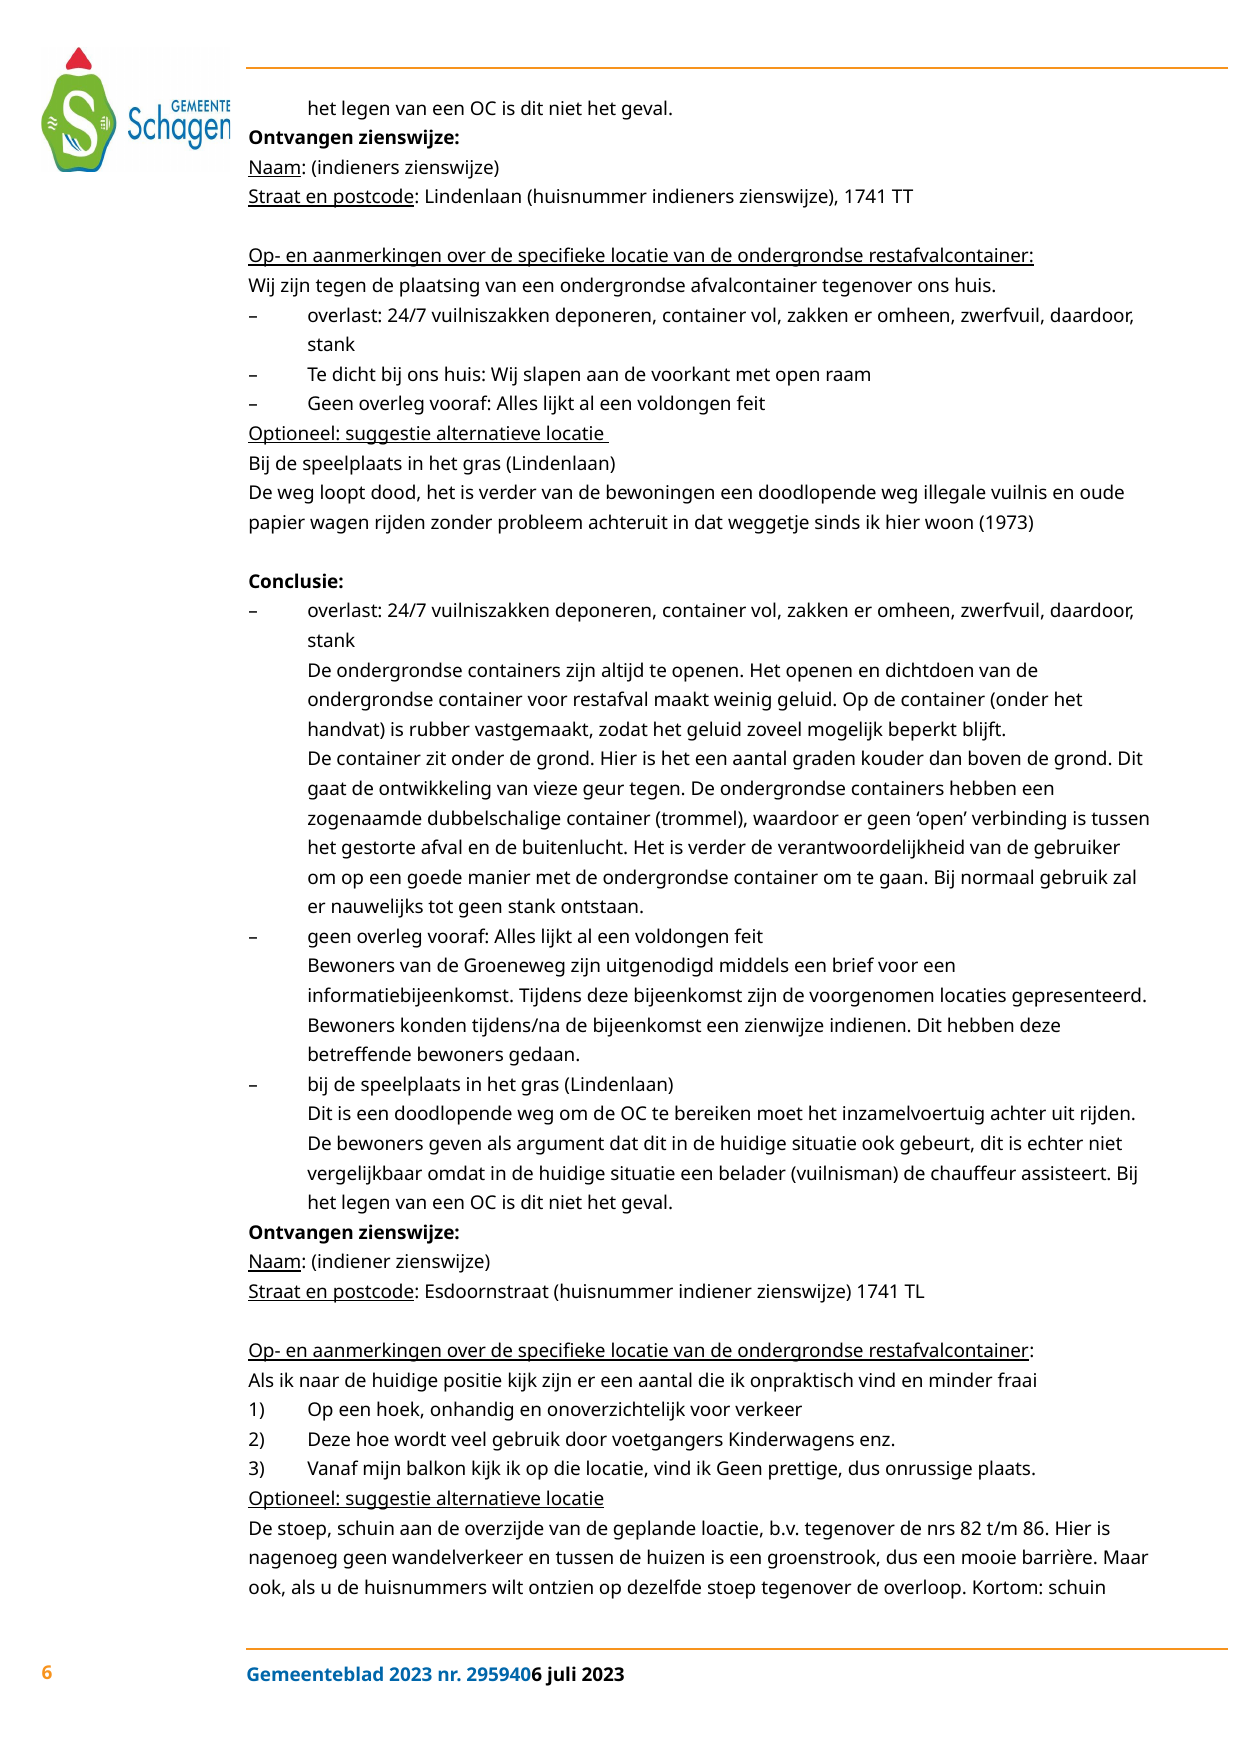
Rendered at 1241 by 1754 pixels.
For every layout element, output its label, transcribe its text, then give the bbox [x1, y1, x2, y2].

text Naam: (indieners zienswijze) [248, 154, 1152, 180]
text Optioneel: suggestie alternatieve locatie [248, 1485, 1152, 1511]
list Op een hoek, onhandig en onoverzichtelijk voor verkeer [248, 1396, 1152, 1422]
text Op- en aanmerkingen over de specifieke locatie van de ondergrondse restafvalcontainer: [248, 243, 1152, 268]
list De container zit onder de grond. Hier is het een aantal graden kouder dan boven de grond. Dit gaat de ontwikkeling van vieze geur tegen. De ondergrondse containers hebben een zogenaamde dubbelschalige container (trommel), waardoor er geen ‘open’ verbinding is tussen het gestorte afval en de buitenlucht. Het is verder de verantwoordelijkheid van de gebruiker om op een goede manier met de ondergrondse container om te gaan. Bij normaal gebruik zal er nauwelijks tot geen stank ontstaan. [248, 746, 1152, 919]
text Conclusie: [248, 568, 1152, 594]
text Als ik naar de huidige positie kijk zijn er een aantal die ik onpraktisch vind en minder fraai [248, 1367, 1152, 1393]
text Straat en postcode: Esdoornstraat (huisnummer indiener zienswijze) 1741 TL [248, 1278, 1152, 1304]
list geen overleg vooraf: Alles lijkt al een voldongen feit [248, 923, 1152, 949]
list De ondergrondse containers zijn altijd te openen. Het openen en dichtdoen van de ondergrondse container voor restafval maakt weinig geluid. Op de container (onder het handvat) is rubber vastgemaakt, zodat het geluid zoveel mogelijk beperkt blijft. [248, 657, 1152, 742]
text Wij zijn tegen de plaatsing van een ondergrondse afvalcontainer tegenover ons huis. [248, 272, 1152, 298]
text Straat en postcode: Lindenlaan (huisnummer indieners zienswijze), 1741 TT [248, 183, 1152, 209]
text Ontvangen zienswijze: [248, 124, 1152, 150]
list overlast: 24/7 vuilniszakken deponeren, container vol, zakken er omheen, zwerfvuil, daardoor, stank [248, 598, 1152, 653]
text Ontvangen zienswijze: [248, 1219, 1152, 1245]
list Bewoners van de Groeneweg zijn uitgenodigd middels een brief voor een informatiebijeenkomst. Tijdens deze bijeenkomst zijn de voorgenomen locaties gepresenteerd. Bewoners konden tijdens/na de bijeenkomst een zienwijze indienen. Dit hebben deze betreffende bewoners gedaan. [248, 953, 1152, 1067]
picture [41, 47, 231, 172]
list bij de speelplaats in het gras (Lindenlaan) [248, 1071, 1152, 1097]
list Deze hoe wordt veel gebruik door voetgangers Kinderwagens enz. [248, 1426, 1152, 1452]
text De weg loopt dood, het is verder van de bewoningen een doodlopende weg illegale vuilnis en oude papier wagen rijden zonder probleem achteruit in dat weggetje sinds ik hier woon (1973) [248, 479, 1152, 535]
list Geen overleg vooraf: Alles lijkt al een voldongen feit [248, 391, 1152, 416]
list overlast: 24/7 vuilniszakken deponeren, container vol, zakken er omheen, zwerfvuil, daardoor, stank [248, 302, 1152, 357]
text Naam: (indiener zienswijze) [248, 1248, 1152, 1274]
text Op- en aanmerkingen over de specifieke locatie van de ondergrondse restafvalcontainer: [248, 1337, 1152, 1363]
text De stoep, schuin aan de overzijde van de geplande loactie, b.v. tegenover de nrs 82 t/m 86. Hier is nagenoeg geen wandelverkeer en tussen de huizen is een groenstrook, dus een mooie barrière. Maar ook, als u de huisnummers wilt ontzien op dezelfde stoep tegenover de overloop. Kortom: schuin [248, 1515, 1152, 1600]
list Dit is een doodlopende weg om de OC te bereiken moet het inzamelvoertuig achter uit rijden. De bewoners geven als argument dat dit in de huidige situatie ook gebeurt, dit is echter niet vergelijkbaar omdat in de huidige situatie een belader (vuilnisman) de chauffeur assisteert. Bij het legen van een OC is dit niet het geval. [248, 1101, 1152, 1215]
list het legen van een OC is dit niet het geval. [248, 95, 1152, 121]
text Optioneel: suggestie alternatieve locatie [248, 420, 1152, 446]
list Te dicht bij ons huis: Wij slapen aan de voorkant met open raam [248, 361, 1152, 387]
list Vanaf mijn balkon kijk ik op die locatie, vind ik Geen prettige, dus onrussige plaats. [248, 1456, 1152, 1481]
text Bij de speelplaats in het gras (Lindenlaan) [248, 450, 1152, 476]
